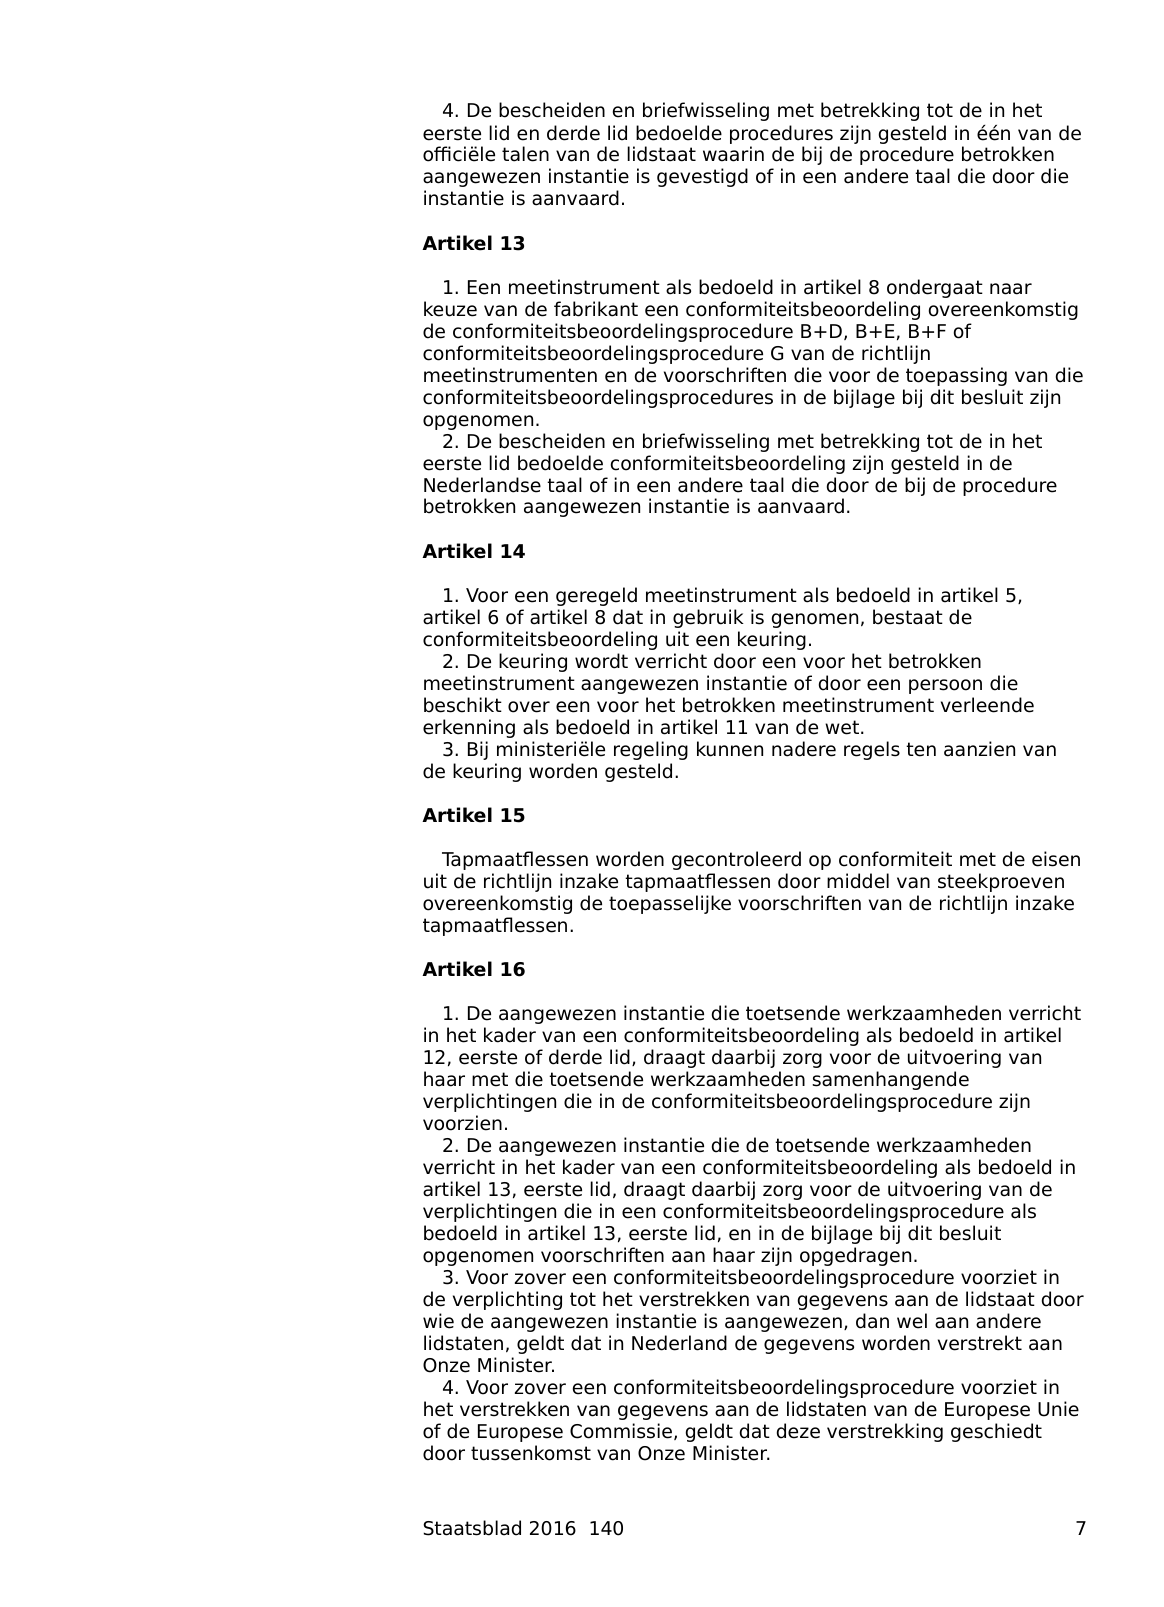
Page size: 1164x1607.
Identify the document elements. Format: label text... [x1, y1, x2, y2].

subtitle Artikel 16 [422, 959, 1087, 981]
text 1. Voor een geregeld meetinstrument als bedoeld in artikel 5, artikel 6 of artikel 8 dat in gebruik is genomen, bestaat de conformiteitsbeoordeling uit een keuring. [422, 585, 1087, 651]
text 1. Een meetinstrument als bedoeld in artikel 8 ondergaat naar keuze van de fabrikant een conformiteitsbeoordeling overeenkomstig de conformiteitsbeoordelingsprocedure B+D, B+E, B+F of conformiteitsbeoordelingsprocedure G van de richtlijn meetinstrumenten en de voorschriften die voor de toepassing van die conformiteitsbeoordelingsprocedures in de bijlage bij dit besluit zijn opgenomen. [422, 277, 1087, 431]
text 4. De bescheiden en briefwisseling met betrekking tot de in het eerste lid en derde lid bedoelde procedures zijn gesteld in één van de officiële talen van de lidstaat waarin de bij de procedure betrokken aangewezen instantie is gevestigd of in een andere taal die door die instantie is aanvaard. [422, 100, 1087, 210]
text Tapmaatflessen worden gecontroleerd op conformiteit met de eisen uit de richtlijn inzake tapmaatflessen door middel van steekproeven overeenkomstig de toepasselijke voorschriften van de richtlijn inzake tapmaatflessen. [422, 849, 1087, 937]
text 3. Bij ministeriële regeling kunnen nadere regels ten aanzien van de keuring worden gesteld. [422, 739, 1087, 783]
text 2. De aangewezen instantie die de toetsende werkzaamheden verricht in het kader van een conformiteitsbeoordeling als bedoeld in artikel 13, eerste lid, draagt daarbij zorg voor de uitvoering van de verplichtingen die in een conformiteitsbeoordelingsprocedure als bedoeld in artikel 13, eerste lid, en in de bijlage bij dit besluit opgenomen voorschriften aan haar zijn opgedragen. [422, 1135, 1087, 1267]
subtitle Artikel 13 [422, 232, 1087, 254]
text 2. De keuring wordt verricht door een voor het betrokken meetinstrument aangewezen instantie of door een persoon die beschikt over een voor het betrokken meetinstrument verleende erkenning als bedoeld in artikel 11 van de wet. [422, 651, 1087, 739]
subtitle Artikel 14 [422, 541, 1087, 563]
text 4. Voor zover een conformiteitsbeoordelingsprocedure voorziet in het verstrekken van gegevens aan de lidstaten van de Europese Unie of de Europese Commissie, geldt dat deze verstrekking geschiedt door tussenkomst van Onze Minister. [422, 1377, 1087, 1465]
text 1. De aangewezen instantie die toetsende werkzaamheden verricht in het kader van een conformiteitsbeoordeling als bedoeld in artikel 12, eerste of derde lid, draagt daarbij zorg voor de uitvoering van haar met die toetsende werkzaamheden samenhangende verplichtingen die in de conformiteitsbeoordelingsprocedure zijn voorzien. [422, 1003, 1087, 1135]
text 3. Voor zover een conformiteitsbeoordelingsprocedure voorziet in de verplichting tot het verstrekken van gegevens aan de lidstaat door wie de aangewezen instantie is aangewezen, dan wel aan andere lidstaten, geldt dat in Nederland de gegevens worden verstrekt aan Onze Minister. [422, 1267, 1087, 1377]
text 2. De bescheiden en briefwisseling met betrekking tot de in het eerste lid bedoelde conformiteitsbeoordeling zijn gesteld in de Nederlandse taal of in een andere taal die door de bij de procedure betrokken aangewezen instantie is aanvaard. [422, 431, 1087, 518]
subtitle Artikel 15 [422, 805, 1087, 827]
